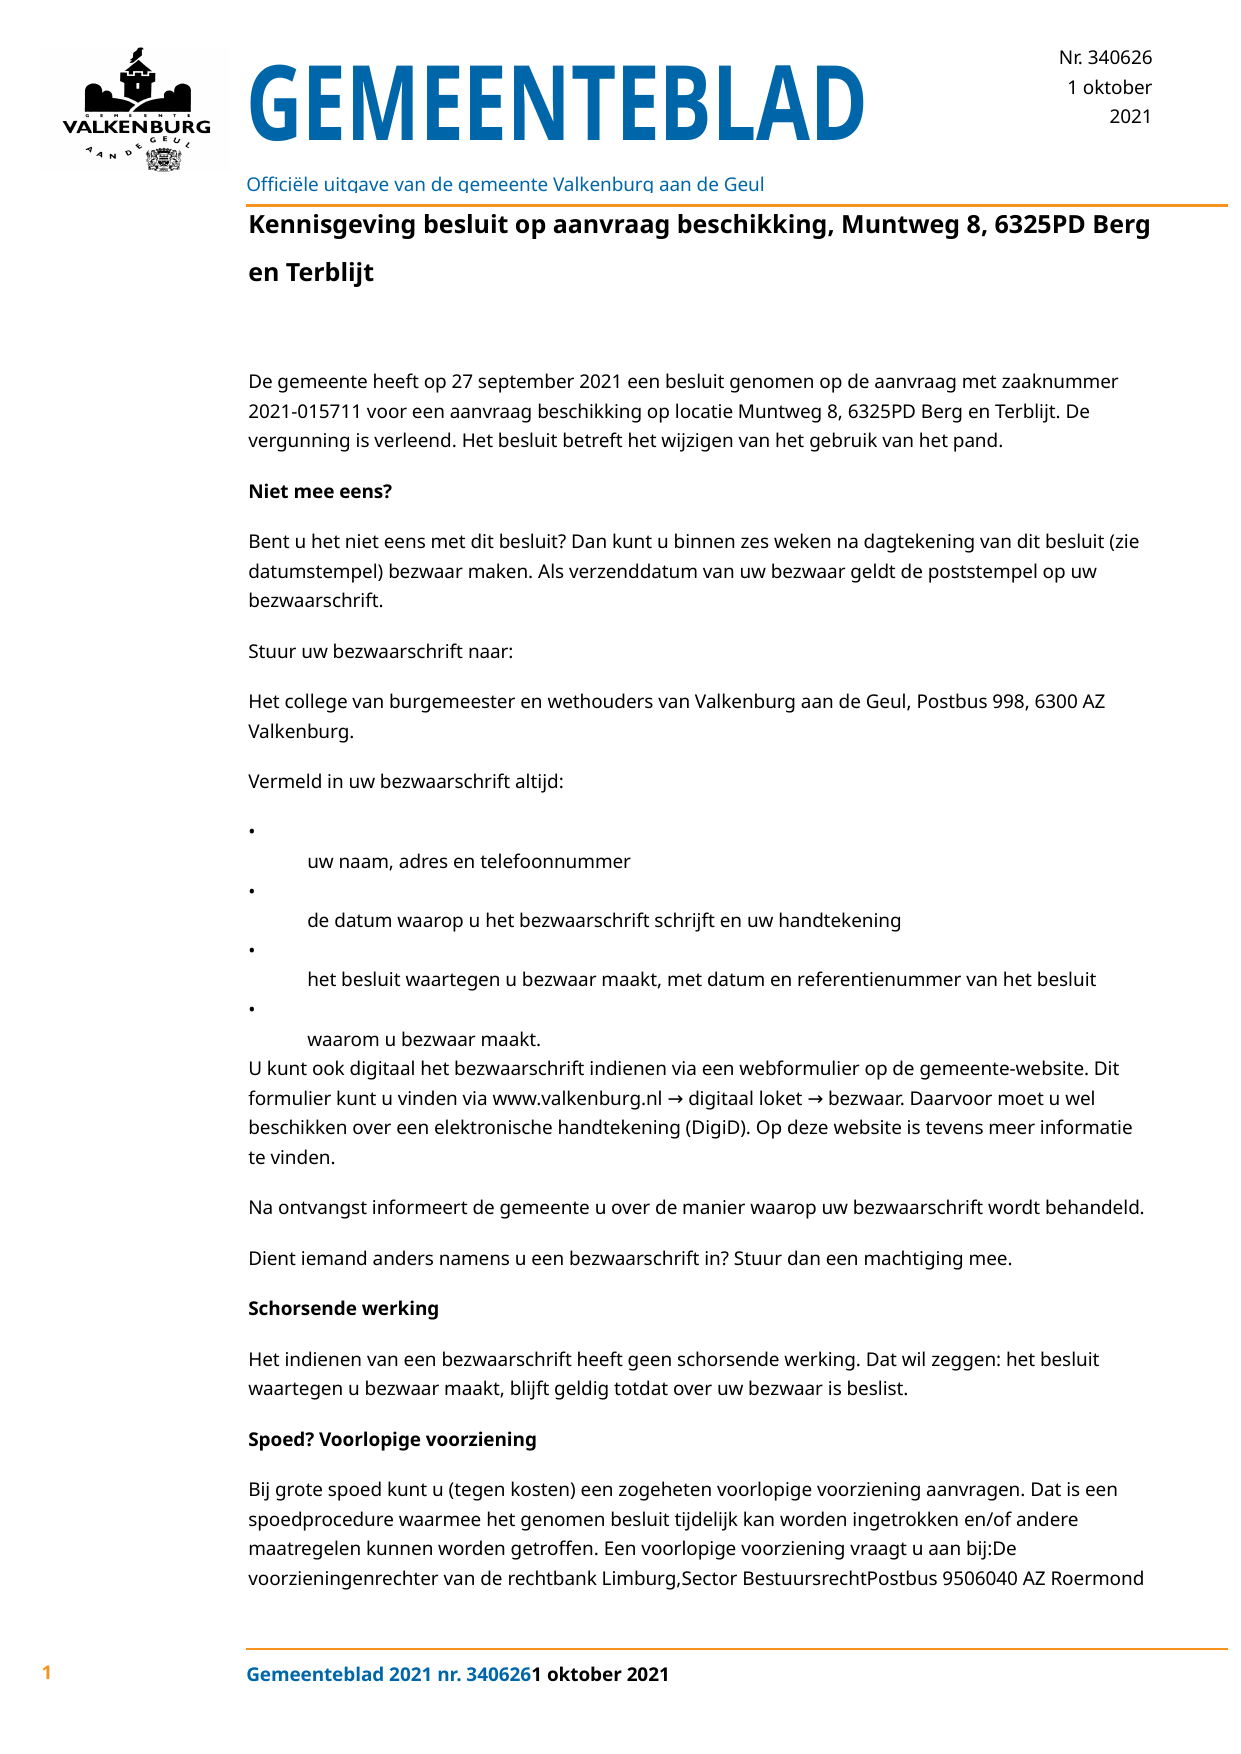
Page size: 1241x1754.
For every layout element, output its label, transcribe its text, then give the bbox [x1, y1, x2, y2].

text Stuur uw bezwaarschrift naar: [248, 638, 1152, 664]
text Na ontvangst informeert de gemeente u over de manier waarop uw bezwaarschrift wordt behandeld. [248, 1194, 1152, 1220]
text Spoed? Voorlopige voorziening [248, 1426, 1152, 1452]
list de datum waarop u het bezwaarschrift schrijft en uw handtekening [248, 907, 1152, 933]
text Kennisgeving besluit op aanvraag beschikking, Muntweg 8, 6325PD Berg en Terblijt [248, 207, 1152, 288]
text Bent u het niet eens met dit besluit? Dan kunt u binnen zes weken na dagtekening van dit besluit (zie datumstempel) bezwaar maken. Als verzenddatum van uw bezwaar geldt de poststempel op uw bezwaarschrift. [248, 528, 1152, 613]
list uw naam, adres en telefoonnummer [248, 848, 1152, 874]
list waarom u bezwaar maakt. [248, 1026, 1152, 1052]
text Schorsende werking [248, 1295, 1152, 1321]
text Het indienen van een bezwaarschrift heeft geen schorsende werking. Dat wil zeggen: het besluit waartegen u bezwaar maakt, blijft geldig totdat over uw bezwaar is beslist. [248, 1346, 1152, 1401]
text Bij grote spoed kunt u (tegen kosten) een zogeheten voorlopige voorziening aanvragen. Dat is een spoedprocedure waarmee het genomen besluit tijdelijk kan worden ingetrokken en/of andere maatregelen kunnen worden getroffen. Een voorlopige voorziening vraagt u aan bij:De voorzieningenrechter van de rechtbank Limburg,Sector BestuursrechtPostbus 9506040 AZ Roermond [248, 1476, 1152, 1591]
text Niet mee eens? [248, 478, 1152, 504]
text Vermeld in uw bezwaarschrift altijd: [248, 768, 1152, 794]
text De gemeente heeft op 27 september 2021 een besluit genomen op de aanvraag met zaaknummer 2021-015711 voor een aanvraag beschikking op locatie Muntweg 8, 6325PD Berg en Terblijt. De vergunning is verleend. Het besluit betreft het wijzigen van het gebruik van het pand. [248, 368, 1152, 453]
text Het college van burgemeester en wethouders van Valkenburg aan de Geul, Postbus 998, 6300 AZ Valkenburg. [248, 688, 1152, 744]
text Dient iemand anders namens u een bezwaarschrift in? Stuur dan een machtiging mee. [248, 1245, 1152, 1271]
picture [41, 47, 231, 172]
text U kunt ook digitaal het bezwaarschrift indienen via een webformulier op de gemeente-website. Dit formulier kunt u vinden via www.valkenburg.nl → digitaal loket → bezwaar. Daarvoor moet u wel beschikken over een elektronische handtekening (DigiD). Op deze website is tevens meer informatie te vinden. [248, 1055, 1152, 1170]
list het besluit waartegen u bezwaar maakt, met datum en referentienummer van het besluit [248, 967, 1152, 992]
